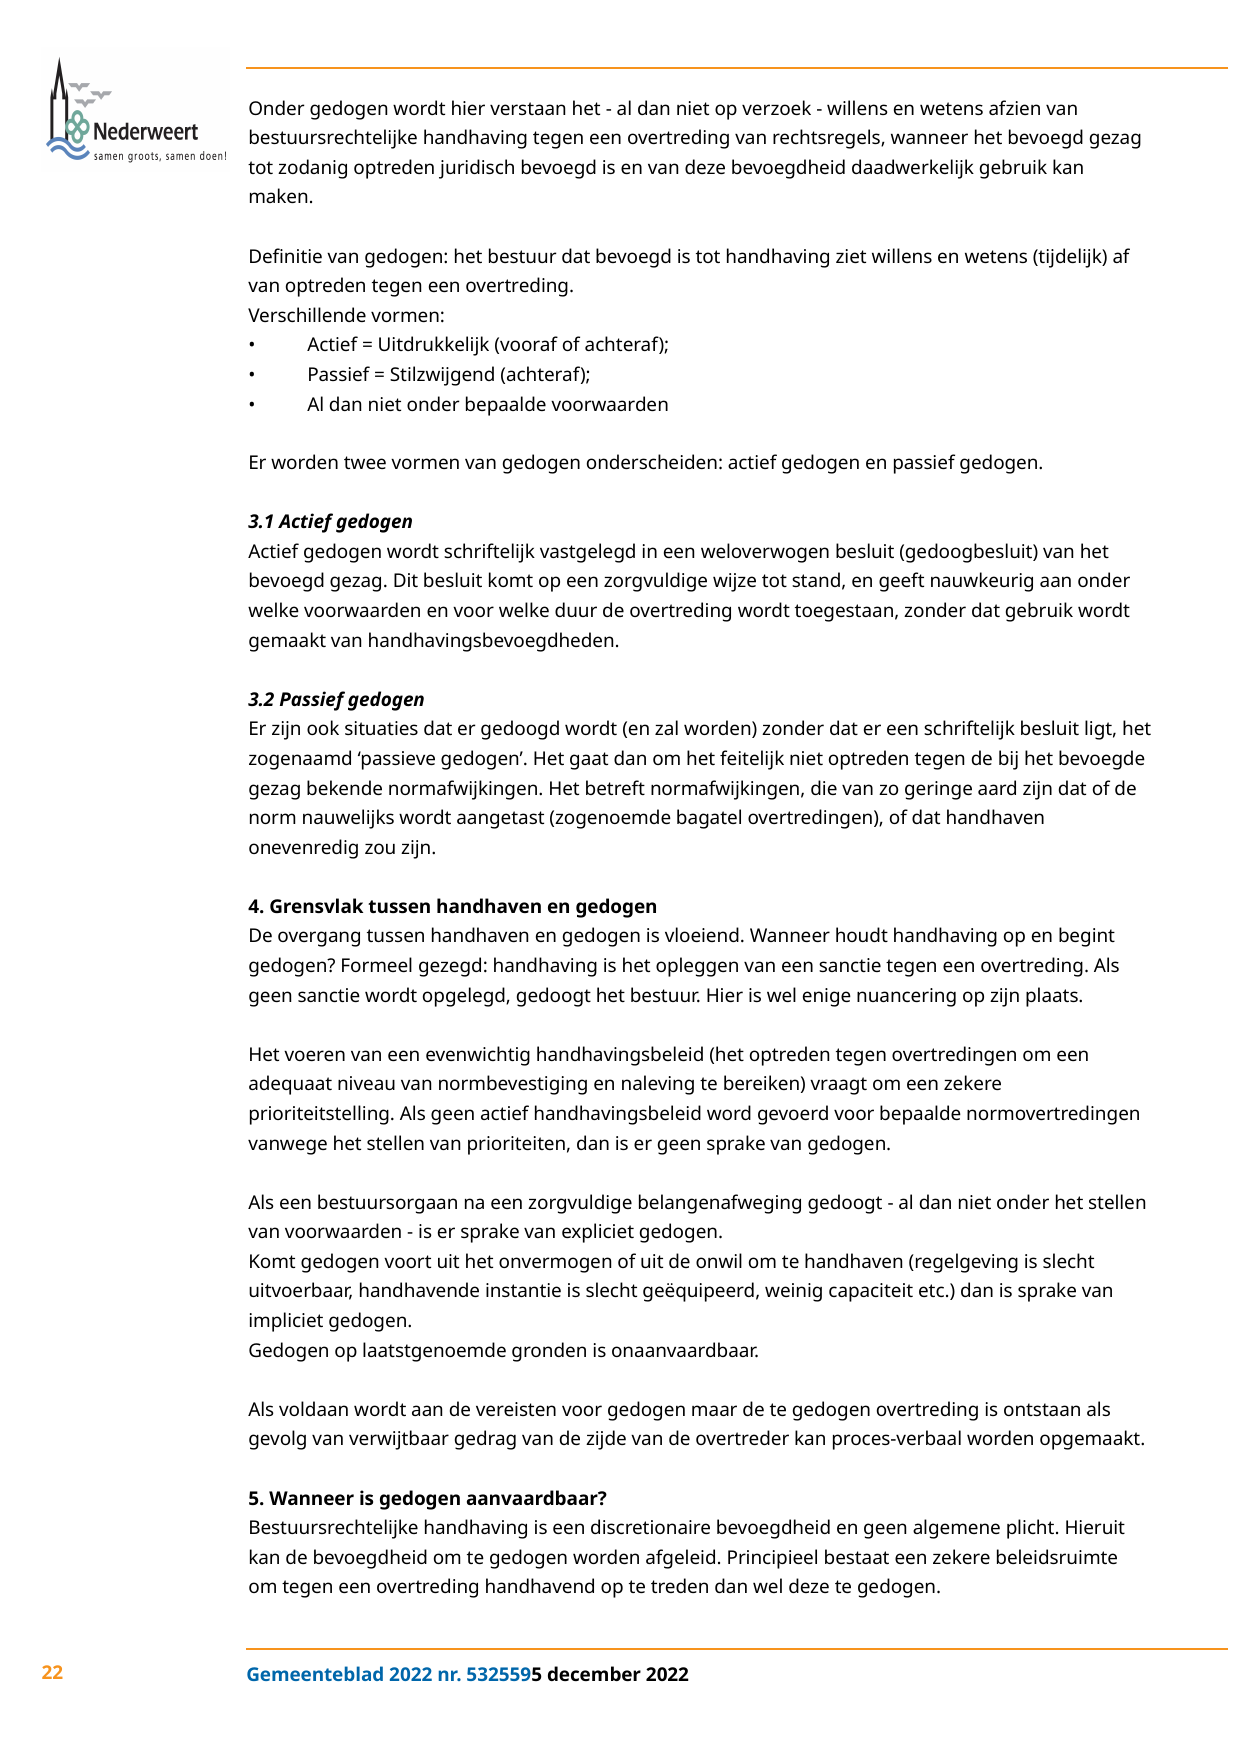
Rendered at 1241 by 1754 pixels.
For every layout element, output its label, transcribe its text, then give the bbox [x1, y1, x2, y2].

text 4. Grensvlak tussen handhaven en gedogen [248, 893, 1152, 919]
text Onder gedogen wordt hier verstaan het - al dan niet op verzoek - willens en wetens afzien van bestuursrechtelijke handhaving tegen een overtreding van rechtsregels, wanneer het bevoegd gezag tot zodanig optreden juridisch bevoegd is en van deze bevoegdheid daadwerkelijk gebruik kan maken. [248, 95, 1152, 209]
text Er worden twee vormen van gedogen onderscheiden: actief gedogen en passief gedogen. [248, 449, 1152, 475]
text Als een bestuursorgaan na een zorgvuldige belangenafweging gedoogt - al dan niet onder het stellen van voorwaarden - is er sprake van expliciet gedogen. [248, 1189, 1152, 1244]
text Actief gedogen wordt schriftelijk vastgelegd in een weloverwogen besluit (gedoogbesluit) van het bevoegd gezag. Dit besluit komt op een zorgvuldige wijze tot stand, en geeft nauwkeurig aan onder welke voorwaarden en voor welke duur de overtreding wordt toegestaan, zonder dat gebruik wordt gemaakt van handhavingsbevoegdheden. [248, 538, 1152, 652]
text Als voldaan wordt aan de vereisten voor gedogen maar de te gedogen overtreding is ontstaan als gevolg van verwijtbaar gedrag van de zijde van de overtreder kan proces-verbaal worden opgemaakt. [248, 1396, 1152, 1451]
text Komt gedogen voort uit het onvermogen of uit de onwil om te handhaven (regelgeving is slecht uitvoerbaar, handhavende instantie is slecht geëquipeerd, weinig capaciteit etc.) dan is sprake van impliciet gedogen. [248, 1248, 1152, 1333]
text Gedogen op laatstgenoemde gronden is onaanvaardbaar. [248, 1337, 1152, 1362]
table_header Definitie van gedogen: het bestuur dat bevoegd is tot handhaving ziet willens en wetens (tijdelijk) af van optreden tegen een overtreding. Verschillende vormen: Actief = Uitdrukkelijk (vooraf of achteraf); Passief = Stilzwijgend (achteraf); Al dan niet onder bepaalde voorwaarden [248, 243, 1152, 416]
text 5. Wanneer is gedogen aanvaardbaar? [248, 1485, 1152, 1510]
text 3.2 Passief gedogen [248, 686, 1152, 712]
text 3.1 Actief gedogen [248, 508, 1152, 534]
text Het voeren van een evenwichtig handhavingsbeleid (het optreden tegen overtredingen om een adequaat niveau van normbevestiging en naleving te bereiken) vraagt om een zekere prioriteitstelling. Als geen actief handhavingsbeleid word gevoerd voor bepaalde normovertredingen vanwege het stellen van prioriteiten, dan is er geen sprake van gedogen. [248, 1041, 1152, 1155]
picture [41, 47, 231, 172]
text Bestuursrechtelijke handhaving is een discretionaire bevoegdheid en geen algemene plicht. Hieruit kan de bevoegdheid om te gedogen worden afgeleid. Principieel bestaat een zekere beleidsruimte om tegen een overtreding handhavend op te treden dan wel deze te gedogen. [248, 1514, 1152, 1599]
text De overgang tussen handhaven en gedogen is vloeiend. Wanneer houdt handhaving op en begint gedogen? Formeel gezegd: handhaving is het opleggen van een sanctie tegen een overtreding. Als geen sanctie wordt opgelegd, gedoogt het bestuur. Hier is wel enige nuancering op zijn plaats. [248, 923, 1152, 1007]
text Er zijn ook situaties dat er gedoogd wordt (en zal worden) zonder dat er een schriftelijk besluit ligt, het zogenaamd ‘passieve gedogen’. Het gaat dan om het feitelijk niet optreden tegen de bij het bevoegde gezag bekende normafwijkingen. Het betreft normafwijkingen, die van zo geringe aard zijn dat of de norm nauwelijks wordt aangetast (zogenoemde bagatel overtredingen), of dat handhaven onevenredig zou zijn. [248, 716, 1152, 859]
